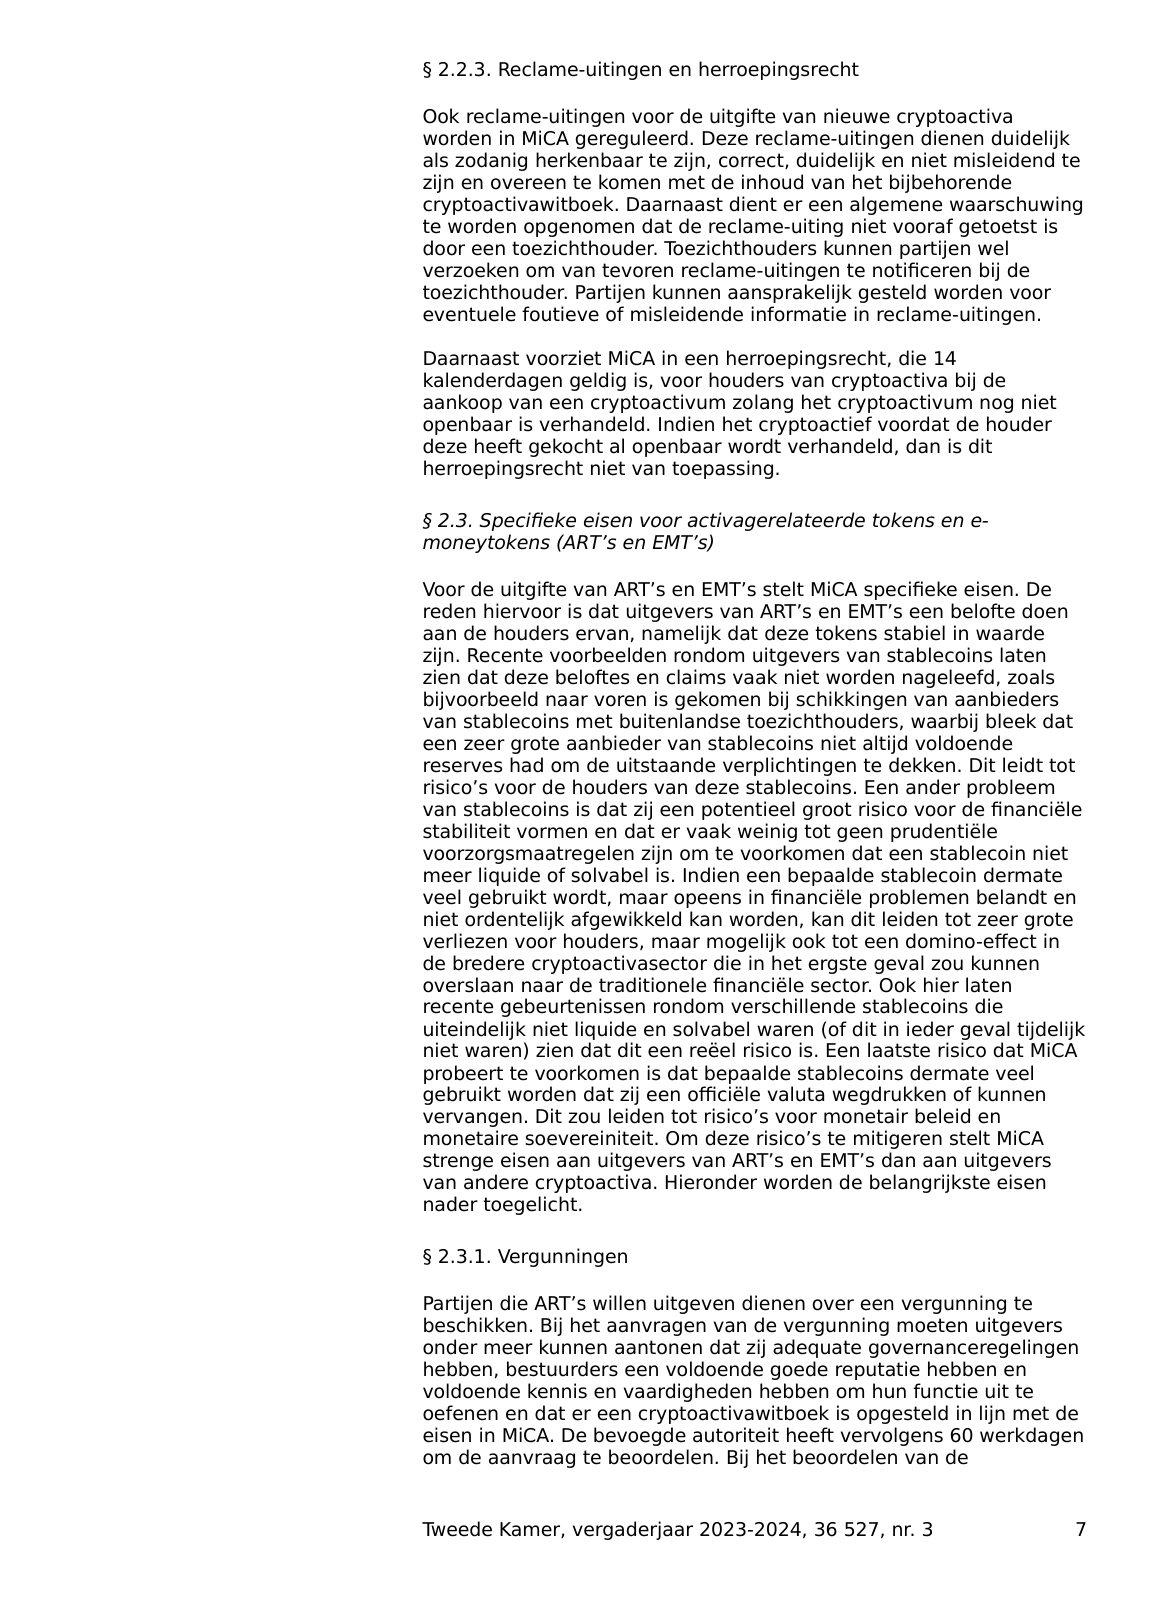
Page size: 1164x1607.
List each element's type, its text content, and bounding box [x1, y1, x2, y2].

text Daarnaast voorziet MiCA in een herroepingsrecht, die 14 kalenderdagen geldig is, voor houders van cryptoactiva bij de aankoop van een cryptoactivum zolang het cryptoactivum nog niet openbaar is verhandeld. Indien het cryptoactief voordat de houder deze heeft gekocht al openbaar wordt verhandeld, dan is dit herroepingsrecht niet van toepassing. [422, 348, 1087, 480]
subtitle § 2.2.3. Reclame-uitingen en herroepingsrecht [422, 59, 1087, 81]
subtitle § 2.3. Specifieke eisen voor activagerelateerde tokens en e-moneytokens (ART’s en EMT’s) [422, 510, 1087, 554]
text Ook reclame-uitingen voor de uitgifte van nieuwe cryptoactiva worden in MiCA gereguleerd. Deze reclame-uitingen dienen duidelijk als zodanig herkenbaar te zijn, correct, duidelijk en niet misleidend te zijn en overeen te komen met de inhoud van het bijbehorende cryptoactivawitboek. Daarnaast dient er een algemene waarschuwing te worden opgenomen dat de reclame-uiting niet vooraf getoetst is door een toezichthouder. Toezichthouders kunnen partijen wel verzoeken om van tevoren reclame-uitingen te notificeren bij de toezichthouder. Partijen kunnen aansprakelijk gesteld worden voor eventuele foutieve of misleidende informatie in reclame-uitingen. [422, 106, 1087, 326]
subtitle § 2.3.1. Vergunningen [422, 1246, 1087, 1268]
text Voor de uitgifte van ART’s en EMT’s stelt MiCA specifieke eisen. De reden hiervoor is dat uitgevers van ART’s en EMT’s een belofte doen aan de houders ervan, namelijk dat deze tokens stabiel in waarde zijn. Recente voorbeelden rondom uitgevers van stablecoins laten zien dat deze beloftes en claims vaak niet worden nageleefd, zoals bijvoorbeeld naar voren is gekomen bij schikkingen van aanbieders van stablecoins met buitenlandse toezichthouders, waarbij bleek dat een zeer grote aanbieder van stablecoins niet altijd voldoende reserves had om de uitstaande verplichtingen te dekken. Dit leidt tot risico’s voor de houders van deze stablecoins. Een ander probleem van stablecoins is dat zij een potentieel groot risico voor de financiële stabiliteit vormen en dat er vaak weinig tot geen prudentiële voorzorgsmaatregelen zijn om te voorkomen dat een stablecoin niet meer liquide of solvabel is. Indien een bepaalde stablecoin dermate veel gebruikt wordt, maar opeens in financiële problemen belandt en niet ordentelijk afgewikkeld kan worden, kan dit leiden tot zeer grote verliezen voor houders, maar mogelijk ook tot een domino-effect in de bredere cryptoactivasector die in het ergste geval zou kunnen overslaan naar de traditionele financiële sector. Ook hier laten recente gebeurtenissen rondom verschillende stablecoins die uiteindelijk niet liquide en solvabel waren (of dit in ieder geval tijdelijk niet waren) zien dat dit een reëel risico is. Een laatste risico dat MiCA probeert te voorkomen is dat bepaalde stablecoins dermate veel gebruikt worden dat zij een officiële valuta wegdrukken of kunnen vervangen. Dit zou leiden tot risico’s voor monetair beleid en monetaire soevereiniteit. Om deze risico’s te mitigeren stelt MiCA strenge eisen aan uitgevers van ART’s en EMT’s dan aan uitgevers van andere cryptoactiva. Hieronder worden de belangrijkste eisen nader toegelicht. [422, 579, 1087, 1216]
text Partijen die ART’s willen uitgeven dienen over een vergunning te beschikken. Bij het aanvragen van de vergunning moeten uitgevers onder meer kunnen aantonen dat zij adequate governanceregelingen hebben, bestuurders een voldoende goede reputatie hebben en voldoende kennis en vaardigheden hebben om hun functie uit te oefenen en dat er een cryptoactivawitboek is opgesteld in lijn met de eisen in MiCA. De bevoegde autoriteit heeft vervolgens 60 werkdagen om de aanvraag te beoordelen. Bij het beoordelen van de [422, 1293, 1087, 1469]
